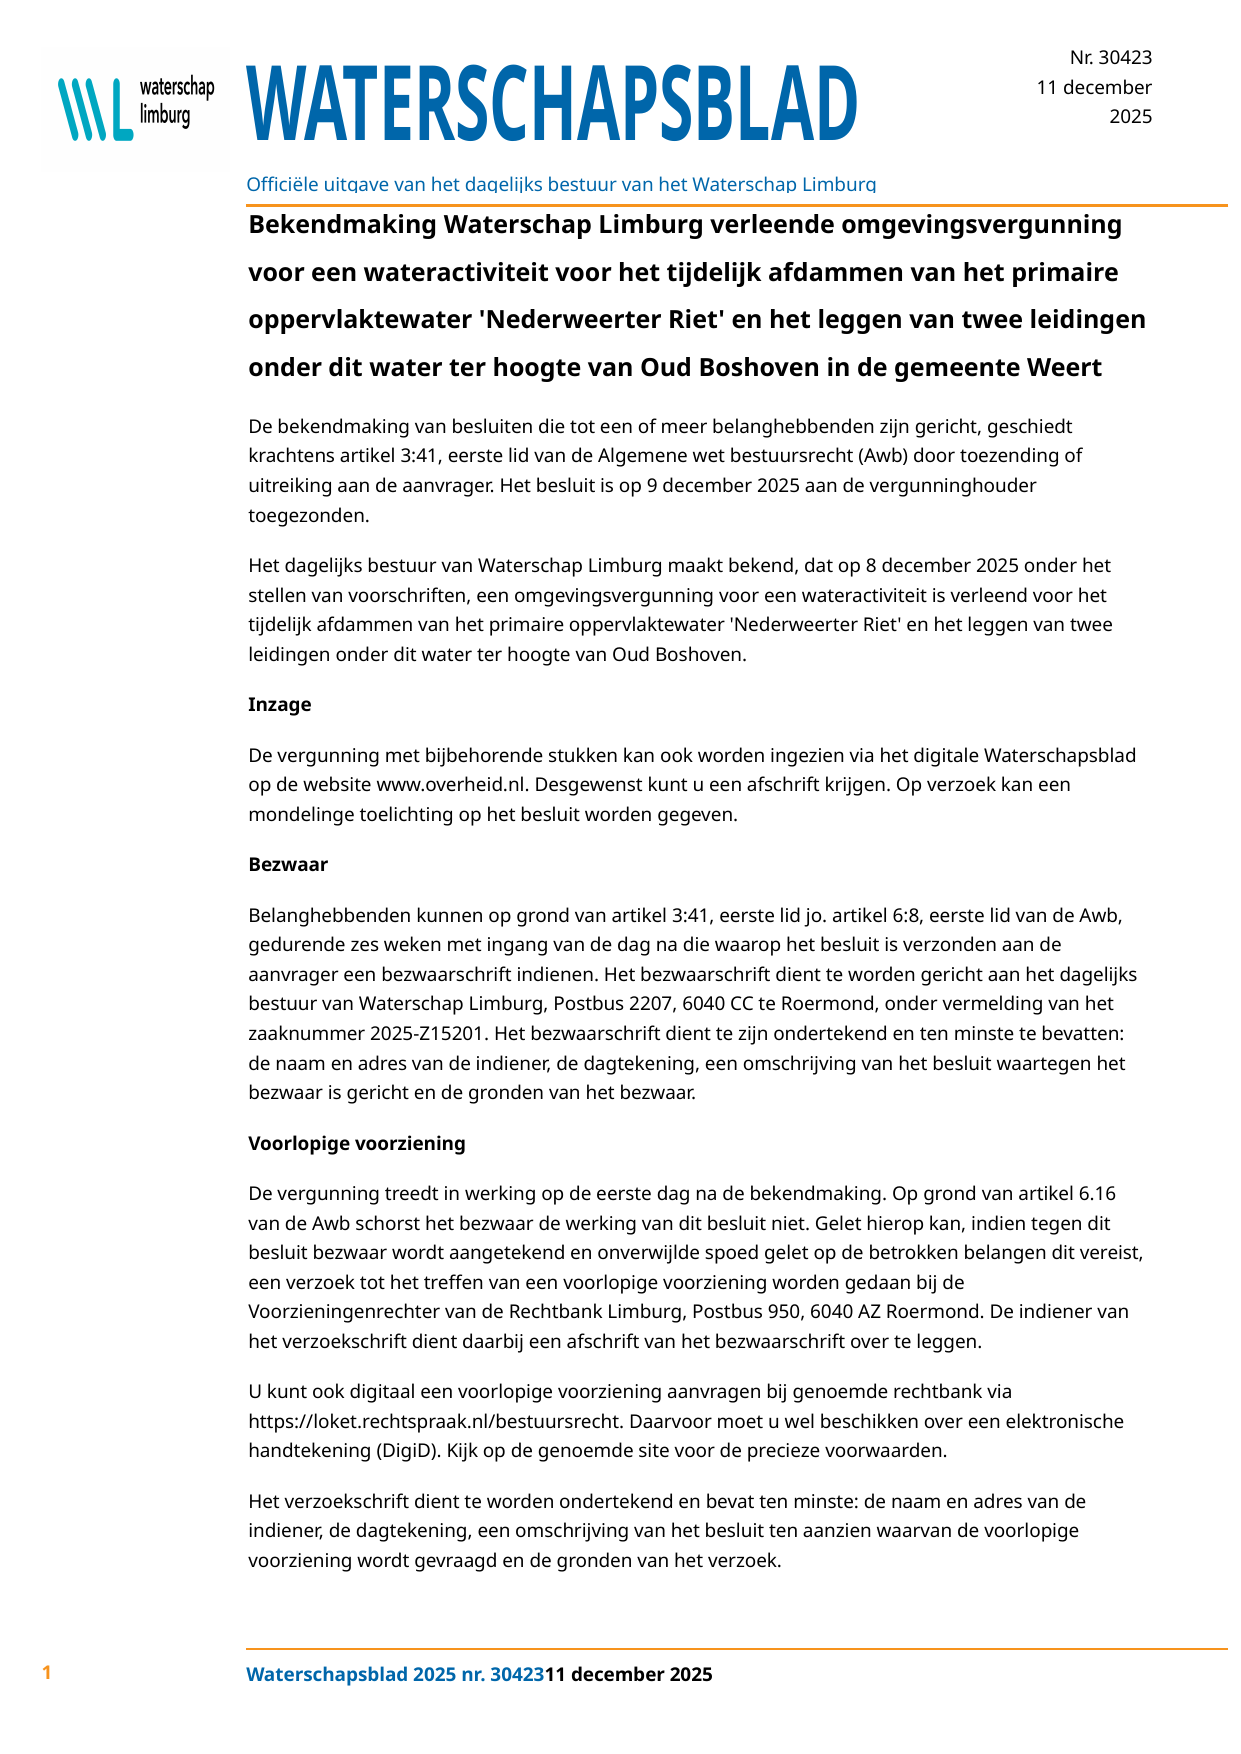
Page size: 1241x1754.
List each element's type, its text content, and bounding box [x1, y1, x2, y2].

picture [41, 47, 231, 172]
text Het verzoekschrift dient te worden ondertekend en bevat ten minste: de naam en adres van de indiener, de dagtekening, een omschrijving van het besluit ten aanzien waarvan de voorlopige voorziening wordt gevraagd en de gronden van het verzoek. [248, 1488, 1152, 1573]
text De bekendmaking van besluiten die tot een of meer belanghebbenden zijn gericht, geschiedt krachtens artikel 3:41, eerste lid van de Algemene wet bestuursrecht (Awb) door toezending of uitreiking aan de aanvrager. Het besluit is op 9 december 2025 aan de vergunninghouder toegezonden. [248, 413, 1152, 528]
text Bekendmaking Waterschap Limburg verleende omgevingsvergunning voor een wateractiviteit voor het tijdelijk afdammen van het primaire oppervlaktewater 'Nederweerter Riet' en het leggen van twee leidingen onder dit water ter hoogte van Oud Boshoven in de gemeente Weert [248, 207, 1152, 384]
text U kunt ook digitaal een voorlopige voorziening aanvragen bij genoemde rechtbank via https://loket.rechtspraak.nl/bestuursrecht. Daarvoor moet u wel beschikken over een elektronische handtekening (DigiD). Kijk op de genoemde site voor de precieze voorwaarden. [248, 1378, 1152, 1463]
text Inzage [248, 691, 1152, 717]
text Bezwaar [248, 851, 1152, 877]
text De vergunning met bijbehorende stukken kan ook worden ingezien via het digitale Waterschapsblad op de website www.overheid.nl. Desgewenst kunt u een afschrift krijgen. Op verzoek kan een mondelinge toelichting op het besluit worden gegeven. [248, 742, 1152, 827]
text De vergunning treedt in werking op de eerste dag na de bekendmaking. Op grond van artikel 6.16 van de Awb schorst het bezwaar de werking van dit besluit niet. Gelet hierop kan, indien tegen dit besluit bezwaar wordt aangetekend en onverwijlde spoed gelet op de betrokken belangen dit vereist, een verzoek tot het treffen van een voorlopige voorziening worden gedaan bij de Voorzieningenrechter van de Rechtbank Limburg, Postbus 950, 6040 AZ Roermond. De indiener van het verzoekschrift dient daarbij een afschrift van het bezwaarschrift over te leggen. [248, 1180, 1152, 1354]
text Voorlopige voorziening [248, 1130, 1152, 1156]
text Belanghebbenden kunnen op grond van artikel 3:41, eerste lid jo. artikel 6:8, eerste lid van de Awb, gedurende zes weken met ingang van de dag na die waarop het besluit is verzonden aan de aanvrager een bezwaarschrift indienen. Het bezwaarschrift dient te worden gericht aan het dagelijks bestuur van Waterschap Limburg, Postbus 2207, 6040 CC te Roermond, onder vermelding van het zaaknummer 2025-Z15201. Het bezwaarschrift dient te zijn ondertekend en ten minste te bevatten: de naam en adres van de indiener, de dagtekening, een omschrijving van het besluit waartegen het bezwaar is gericht en de gronden van het bezwaar. [248, 902, 1152, 1105]
text Het dagelijks bestuur van Waterschap Limburg maakt bekend, dat op 8 december 2025 onder het stellen van voorschriften, een omgevingsvergunning voor een wateractiviteit is verleend voor het tijdelijk afdammen van het primaire oppervlaktewater 'Nederweerter Riet' en het leggen van twee leidingen onder dit water ter hoogte van Oud Boshoven. [248, 552, 1152, 667]
